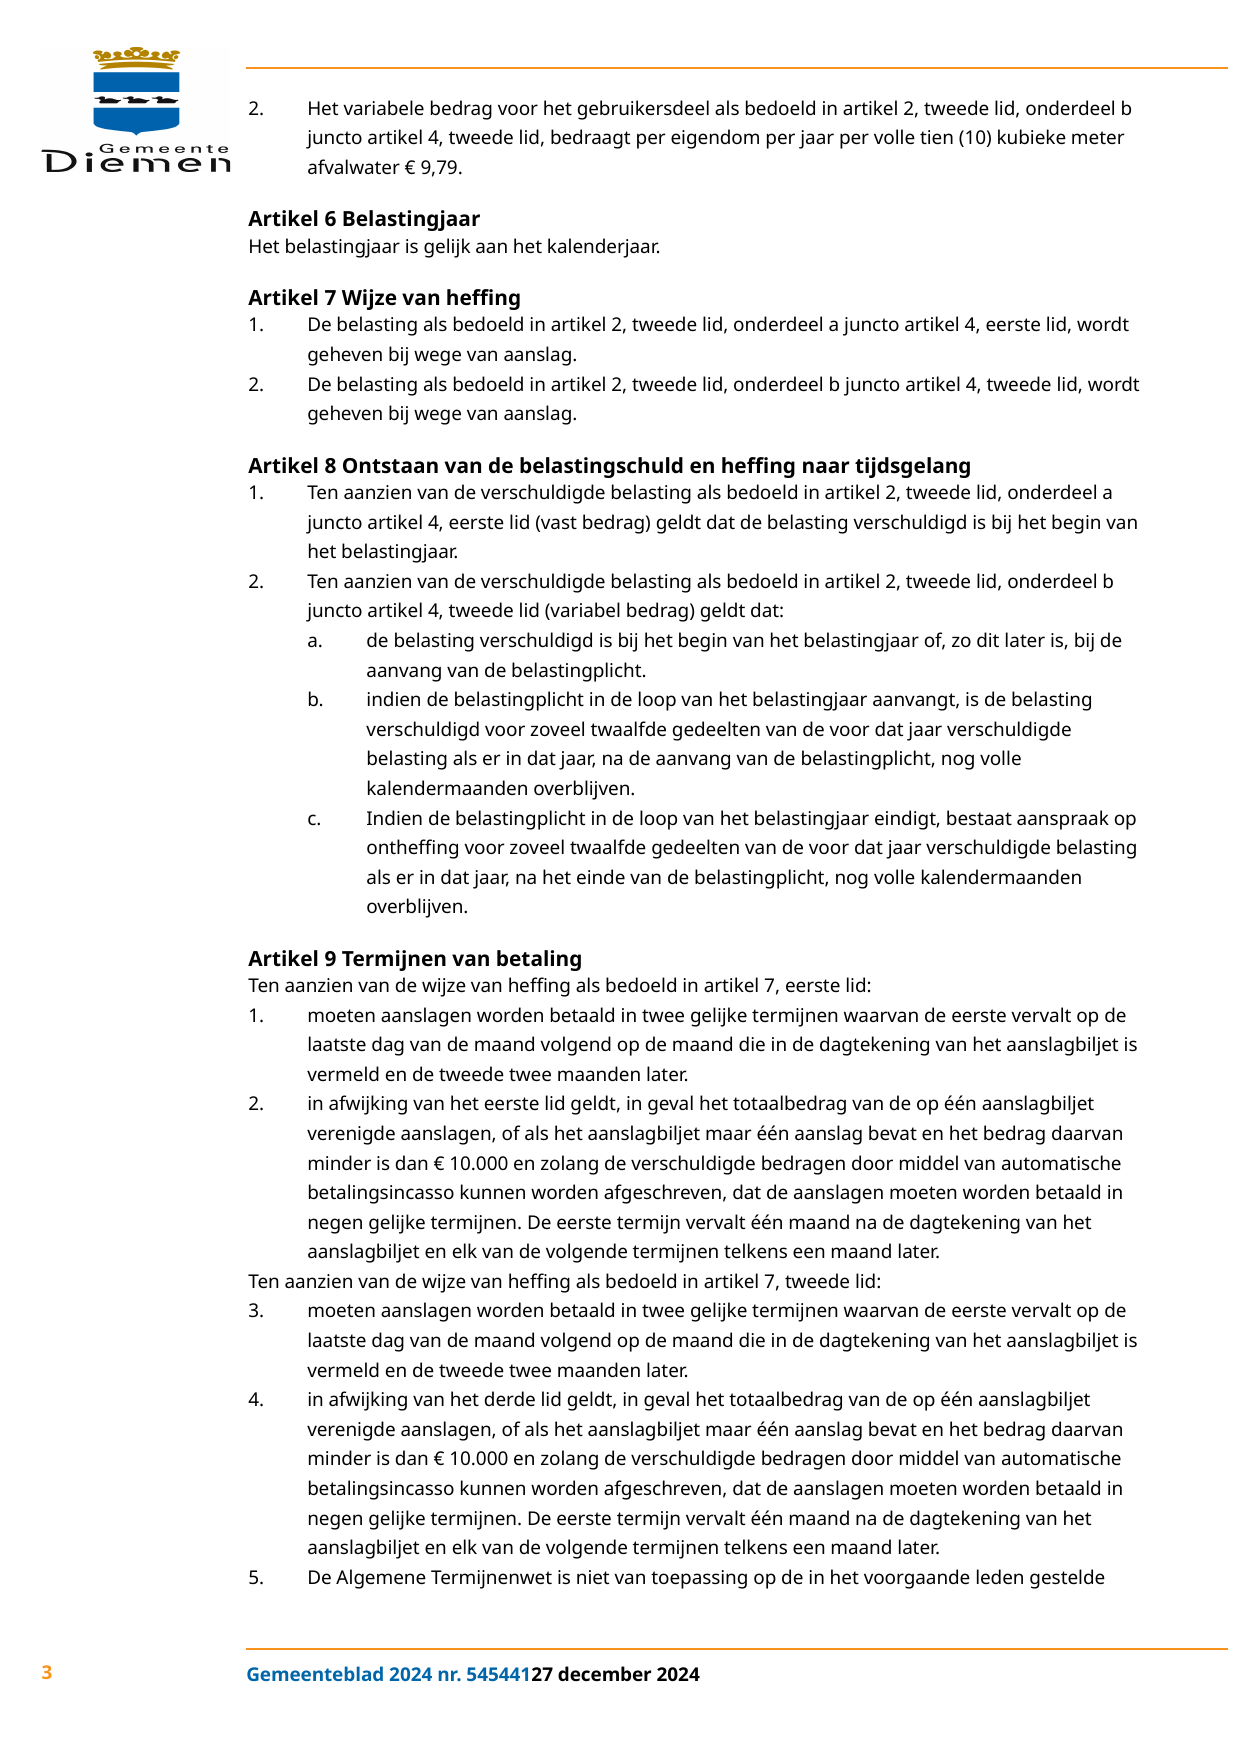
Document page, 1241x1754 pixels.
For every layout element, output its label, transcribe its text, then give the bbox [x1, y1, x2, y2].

text Artikel 6 Belastingjaar [248, 204, 1152, 233]
list De Algemene Termijnenwet is niet van toepassing op de in het voorgaande leden gestelde [248, 1564, 1152, 1590]
list De belasting als bedoeld in artikel 2, tweede lid, onderdeel b juncto artikel 4, tweede lid, wordt geheven bij wege van aanslag. [248, 371, 1152, 426]
list de belasting verschuldigd is bij het begin van het belastingjaar of, zo dit later is, bij de aanvang van de belastingplicht. [307, 627, 1152, 682]
text Het belastingjaar is gelijk aan het kalenderjaar. [248, 233, 1152, 258]
list Ten aanzien van de verschuldigde belasting als bedoeld in artikel 2, tweede lid, onderdeel a juncto artikel 4, eerste lid (vast bedrag) geldt dat de belasting verschuldigd is bij het begin van het belastingjaar. [248, 479, 1152, 564]
text Ten aanzien van de wijze van heffing als bedoeld in artikel 7, eerste lid: [248, 972, 1152, 998]
list Ten aanzien van de verschuldigde belasting als bedoeld in artikel 2, tweede lid, onderdeel b juncto artikel 4, tweede lid (variabel bedrag) geldt dat: [248, 568, 1152, 623]
list moeten aanslagen worden betaald in twee gelijke termijnen waarvan de eerste vervalt op de laatste dag van de maand volgend op de maand die in de dagtekening van het aanslagbiljet is vermeld en de tweede twee maanden later. [248, 1002, 1152, 1087]
list De belasting als bedoeld in artikel 2, tweede lid, onderdeel a juncto artikel 4, eerste lid, wordt geheven bij wege van aanslag. [248, 312, 1152, 367]
text Ten aanzien van de wijze van heffing als bedoeld in artikel 7, tweede lid: [248, 1268, 1152, 1294]
list in afwijking van het derde lid geldt, in geval het totaalbedrag van de op één aanslagbiljet verenigde aanslagen, of als het aanslagbiljet maar één aanslag bevat en het bedrag daarvan minder is dan € 10.000 en zolang de verschuldigde bedragen door middel van automatische betalingsincasso kunnen worden afgeschreven, dat de aanslagen moeten worden betaald in negen gelijke termijnen. De eerste termijn vervalt één maand na de dagtekening van het aanslagbiljet en elk van de volgende termijnen telkens een maand later. [248, 1386, 1152, 1560]
list Het variabele bedrag voor het gebruikersdeel als bedoeld in artikel 2, tweede lid, onderdeel b juncto artikel 4, tweede lid, bedraagt per eigendom per jaar per volle tien (10) kubieke meter afvalwater € 9,79. [248, 95, 1152, 180]
list Indien de belastingplicht in de loop van het belastingjaar eindigt, bestaat aanspraak op ontheffing voor zoveel twaalfde gedeelten van de voor dat jaar verschuldigde belasting als er in dat jaar, na het einde van de belastingplicht, nog volle kalendermaanden overblijven. [307, 805, 1152, 919]
text Artikel 8 Ontstaan van de belastingschuld en heffing naar tijdsgelang [248, 451, 1152, 479]
text Artikel 9 Termijnen van betaling [248, 944, 1152, 972]
list indien de belastingplicht in de loop van het belastingjaar aanvangt, is de belasting verschuldigd voor zoveel twaalfde gedeelten van de voor dat jaar verschuldigde belasting als er in dat jaar, na de aanvang van de belastingplicht, nog volle kalendermaanden overblijven. [307, 686, 1152, 801]
list moeten aanslagen worden betaald in twee gelijke termijnen waarvan de eerste vervalt op de laatste dag van de maand volgend op de maand die in de dagtekening van het aanslagbiljet is vermeld en de tweede twee maanden later. [248, 1298, 1152, 1383]
list in afwijking van het eerste lid geldt, in geval het totaalbedrag van de op één aanslagbiljet verenigde aanslagen, of als het aanslagbiljet maar één aanslag bevat en het bedrag daarvan minder is dan € 10.000 en zolang de verschuldigde bedragen door middel van automatische betalingsincasso kunnen worden afgeschreven, dat de aanslagen moeten worden betaald in negen gelijke termijnen. De eerste termijn vervalt één maand na de dagtekening van het aanslagbiljet en elk van de volgende termijnen telkens een maand later. [248, 1091, 1152, 1264]
text Artikel 7 Wijze van heffing [248, 283, 1152, 312]
picture [41, 47, 231, 172]
